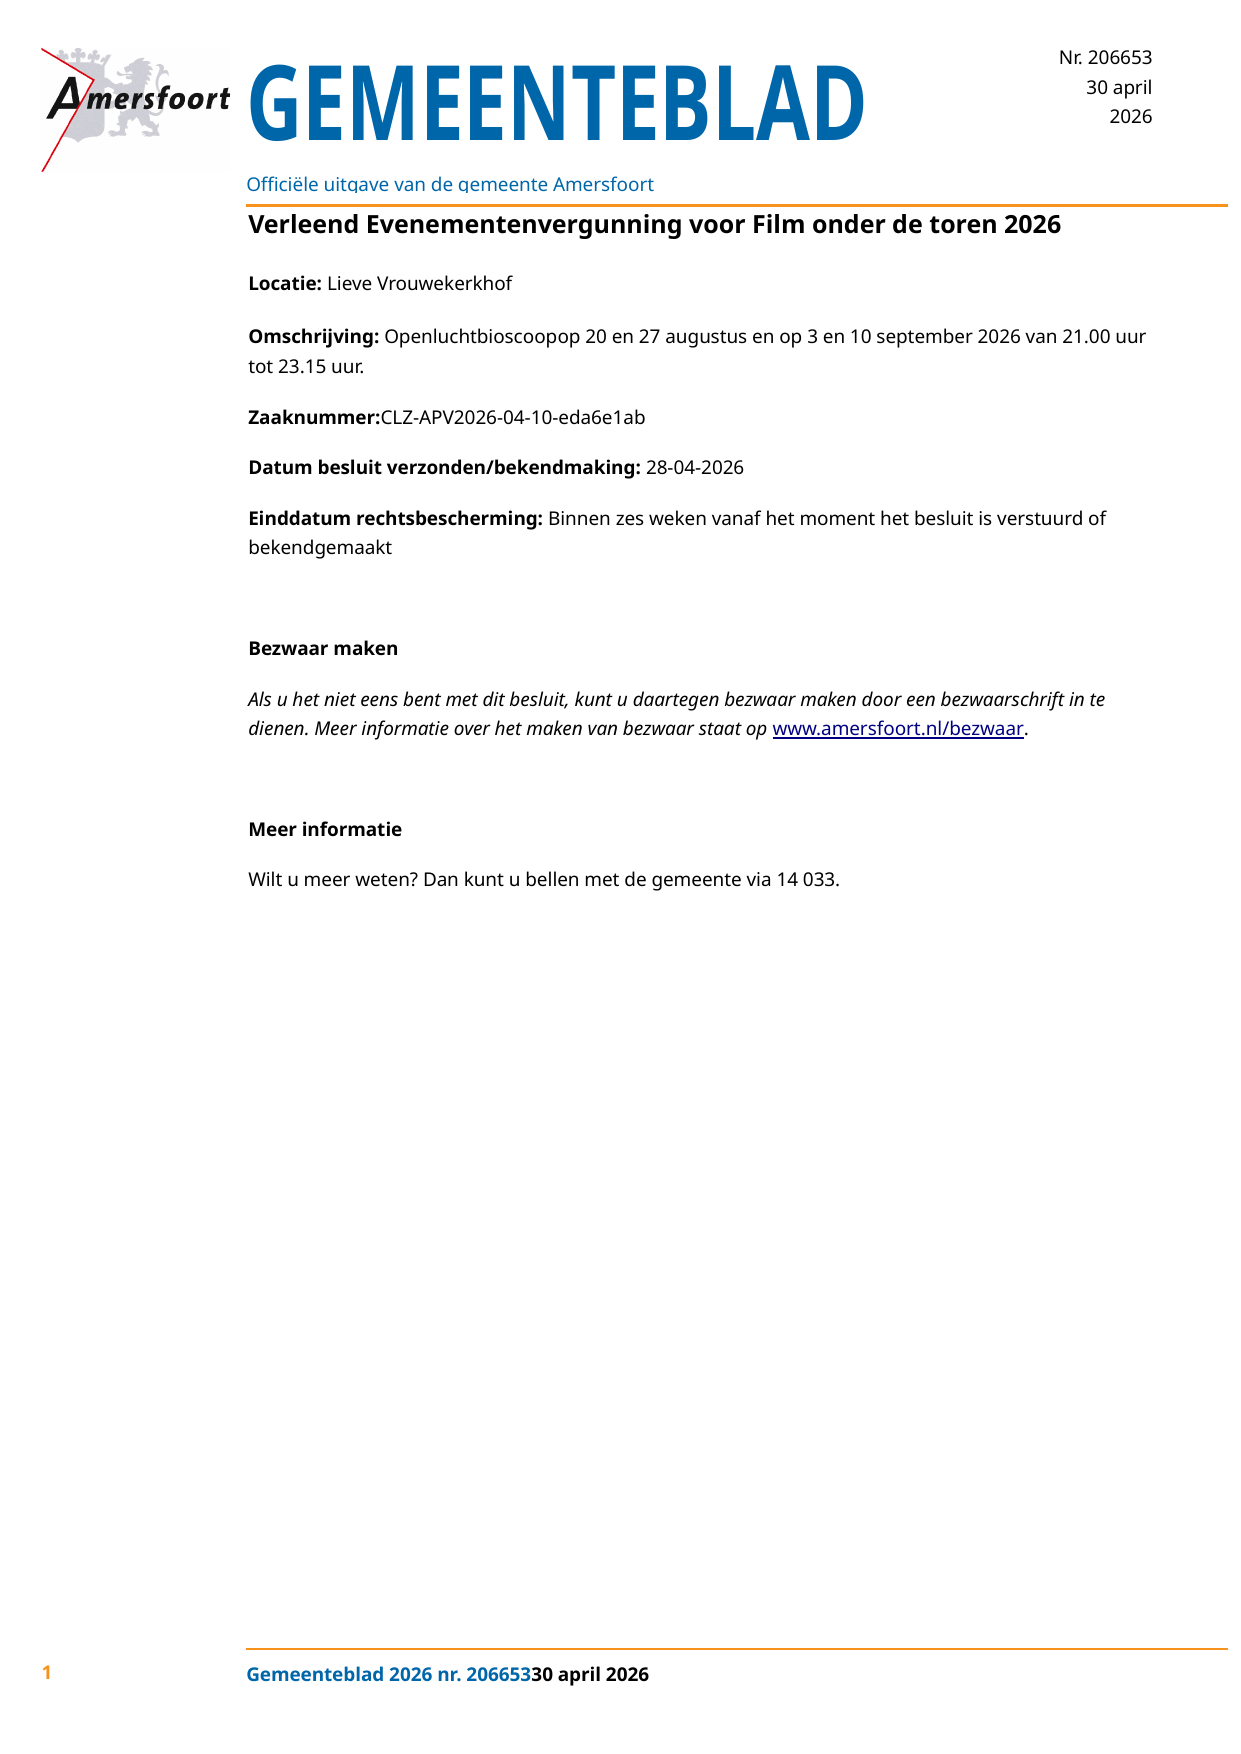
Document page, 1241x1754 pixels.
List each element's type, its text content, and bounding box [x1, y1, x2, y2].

text Einddatum rechtsbescherming: Binnen zes weken vanaf het moment het besluit is verstuurd of bekendgemaakt [248, 505, 1152, 560]
text ﻿Omschrijving: Openluchtbioscoopop 20 en 27 augustus en op 3 en 10 september 2026 van 21.00 uur tot 23.15 uur. [248, 321, 1152, 379]
text Als u het niet eens bent met dit besluit, kunt u daartegen bezwaar maken door een bezwaarschrift in te dienen. Meer informatie over het maken van bezwaar staat op www.amersfoort.nl/bezwaar. [248, 686, 1152, 741]
text Verleend Evenementenvergunning voor Film onder de toren 2026 [248, 207, 1152, 241]
text Datum besluit verzonden/bekendmaking: 28-04-2026 [248, 454, 1152, 480]
text Bezwaar maken [248, 635, 1152, 661]
text Locatie: Lieve Vrouwekerkhof [248, 270, 1152, 296]
picture [41, 47, 231, 172]
text Meer informatie [248, 816, 1152, 842]
text Zaaknummer:CLZ-APV2026-04-10-eda6e1ab [248, 404, 1152, 430]
text Wilt u meer weten? Dan kunt u bellen met de gemeente via 14 033. [248, 867, 1152, 892]
